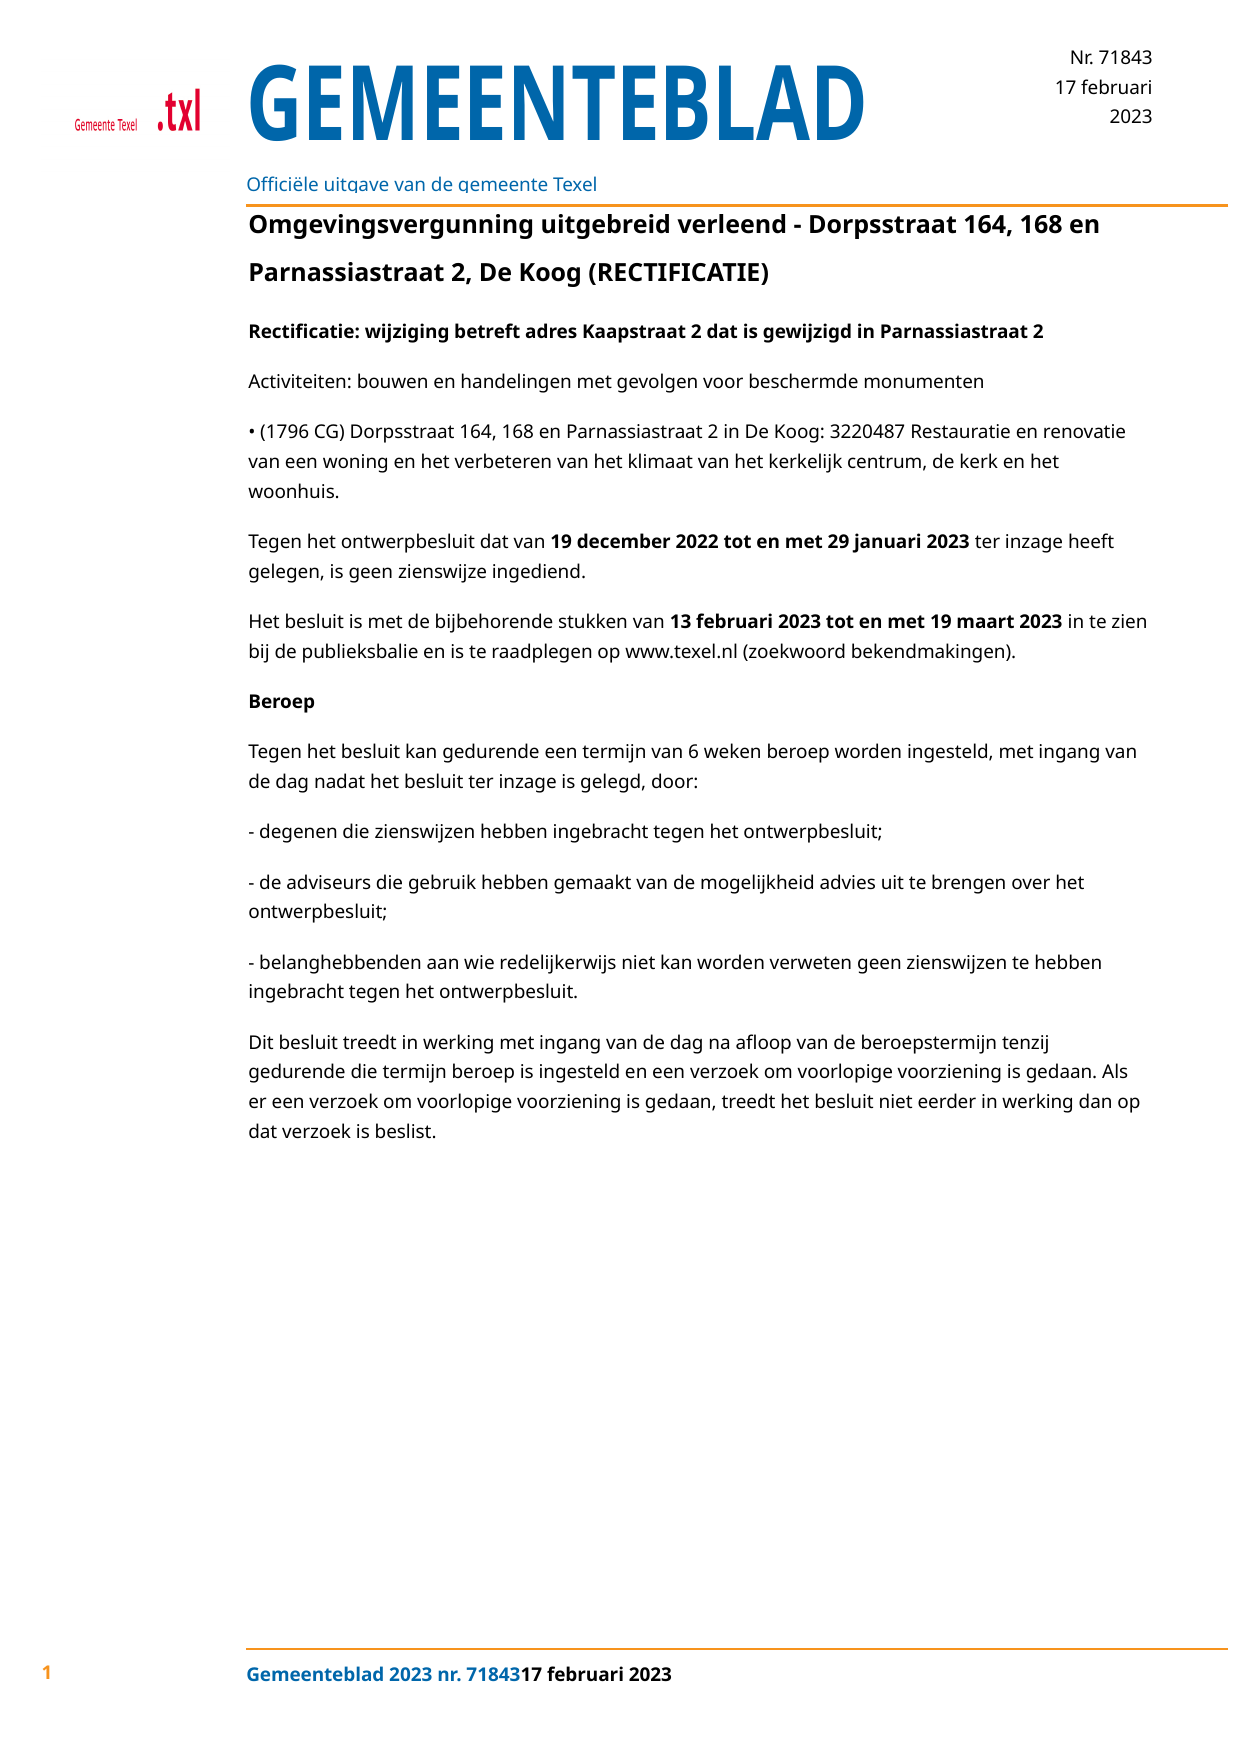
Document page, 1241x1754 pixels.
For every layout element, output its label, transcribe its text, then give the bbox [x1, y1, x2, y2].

text Activiteiten: bouwen en handelingen met gevolgen voor beschermde monumenten [248, 368, 1152, 394]
text - belanghebbenden aan wie redelijkerwijs niet kan worden verweten geen zienswijzen te hebben ingebracht tegen het ontwerpbesluit. [248, 949, 1152, 1004]
text Tegen het ontwerpbesluit dat van 19 december 2022 tot en met 29 januari 2023 ter inzage heeft gelegen, is geen zienswijze ingediend. [248, 528, 1152, 584]
text Omgevingsvergunning uitgebreid verleend - Dorpsstraat 164, 168 en Parnassiastraat 2, De Koog (RECTIFICATIE) [248, 207, 1152, 288]
text Tegen het besluit kan gedurende een termijn van 6 weken beroep worden ingesteld, met ingang van de dag nadat het besluit ter inzage is gelegd, door: [248, 739, 1152, 794]
text - degenen die zienswijzen hebben ingebracht tegen het ontwerpbesluit; [248, 819, 1152, 844]
text Het besluit is met de bijbehorende stukken van 13 februari 2023 tot en met 19 maart 2023 in te zien bij de publieksbalie en is te raadplegen op www.texel.nl (zoekwoord bekendmakingen). [248, 608, 1152, 664]
text Rectificatie: wijziging betreft adres Kaapstraat 2 dat is gewijzigd in Parnassiastraat 2 [248, 318, 1152, 344]
picture [41, 47, 231, 172]
text Dit besluit treedt in werking met ingang van de dag na afloop van de beroepstermijn tenzij gedurende die termijn beroep is ingesteld en een verzoek om voorlopige voorziening is gedaan. Als er een verzoek om voorlopige voorziening is gedaan, treedt het besluit niet eerder in werking dan op dat verzoek is beslist. [248, 1029, 1152, 1144]
text Beroep [248, 688, 1152, 714]
text - de adviseurs die gebruik hebben gemaakt van de mogelijkheid advies uit te brengen over het ontwerpbesluit; [248, 869, 1152, 924]
text • (1796 CG) Dorpsstraat 164, 168 en Parnassiastraat 2 in De Koog: 3220487 Restauratie en renovatie van een woning en het verbeteren van het klimaat van het kerkelijk centrum, de kerk en het woonhuis. [248, 419, 1152, 504]
